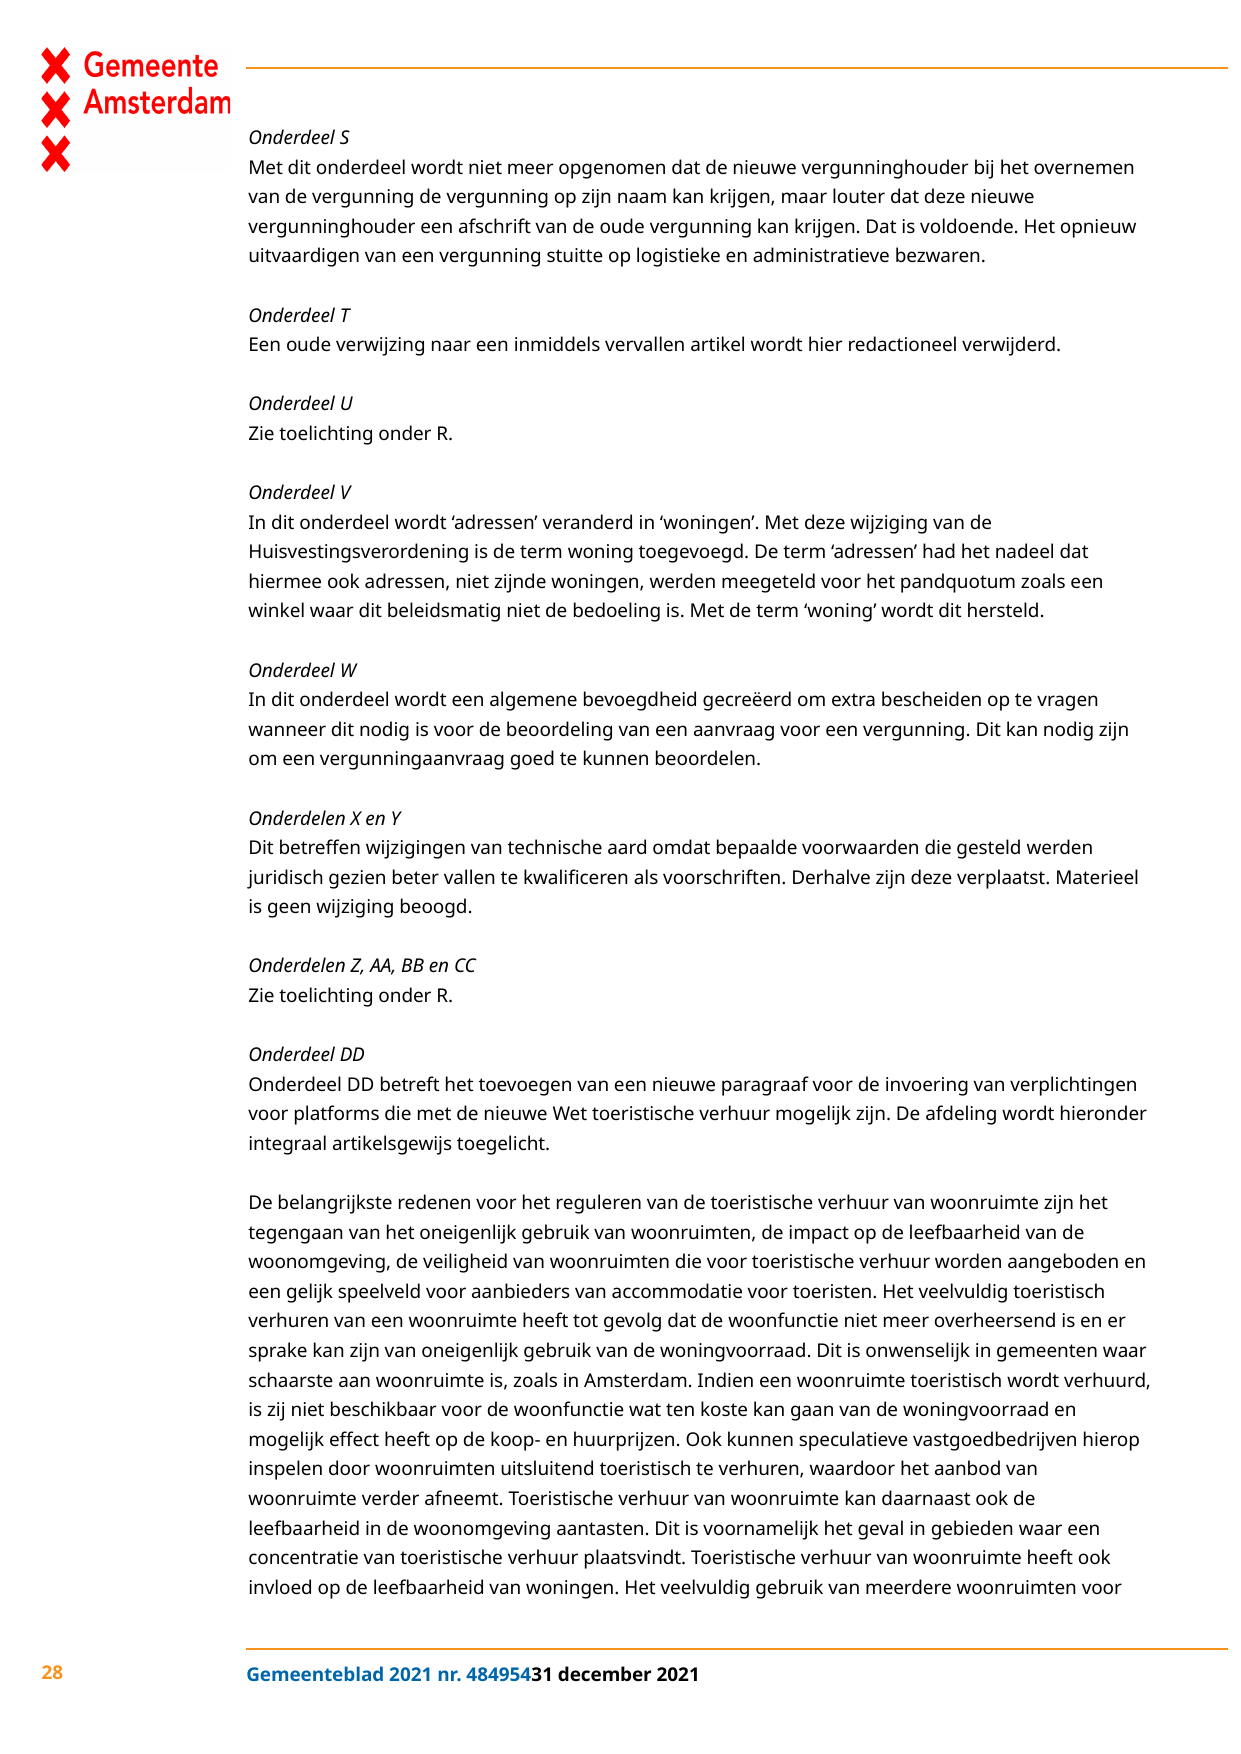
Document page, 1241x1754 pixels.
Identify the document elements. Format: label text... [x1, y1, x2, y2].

text Dit betreffen wijzigingen van technische aard omdat bepaalde voorwaarden die gesteld werden juridisch gezien beter vallen te kwalificeren als voorschriften. Derhalve zijn deze verplaatst. Materieel is geen wijziging beoogd. [248, 834, 1152, 919]
text Onderdelen X en Y [248, 805, 1152, 831]
text Onderdeel S [248, 124, 1152, 150]
text Onderdeel DD betreft het toevoegen van een nieuwe paragraaf voor de invoering van verplichtingen voor platforms die met de nieuwe Wet toeristische verhuur mogelijk zijn. De afdeling wordt hieronder integraal artikelsgewijs toegelicht. [248, 1071, 1152, 1156]
text Onderdeel V [248, 479, 1152, 505]
text In dit onderdeel wordt een algemene bevoegdheid gecreëerd om extra bescheiden op te vragen wanneer dit nodig is voor de beoordeling van een aanvraag voor een vergunning. Dit kan nodig zijn om een vergunningaanvraag goed te kunnen beoordelen. [248, 686, 1152, 771]
text Onderdelen Z, AA, BB en CC [248, 953, 1152, 978]
text Onderdeel T [248, 302, 1152, 328]
text Zie toelichting onder R. [248, 420, 1152, 446]
text Onderdeel W [248, 657, 1152, 683]
text Met dit onderdeel wordt niet meer opgenomen dat de nieuwe vergunninghouder bij het overnemen van de vergunning de vergunning op zijn naam kan krijgen, maar louter dat deze nieuwe vergunninghouder een afschrift van de oude vergunning kan krijgen. Dat is voldoende. Het opnieuw uitvaardigen van een vergunning stuitte op logistieke en administratieve bezwaren. [248, 154, 1152, 268]
text Een oude verwijzing naar een inmiddels vervallen artikel wordt hier redactioneel verwijderd. [248, 331, 1152, 357]
text De belangrijkste redenen voor het reguleren van de toeristische verhuur van woonruimte zijn het tegengaan van het oneigenlijk gebruik van woonruimten, de impact op de leefbaarheid van de woonomgeving, de veiligheid van woonruimten die voor toeristische verhuur worden aangeboden en een gelijk speelveld voor aanbieders van accommodatie voor toeristen. Het veelvuldig toeristisch verhuren van een woonruimte heeft tot gevolg dat de woonfunctie niet meer overheersend is en er sprake kan zijn van oneigenlijk gebruik van de woningvoorraad. Dit is onwenselijk in gemeenten waar schaarste aan woonruimte is, zoals in Amsterdam. Indien een woonruimte toeristisch wordt verhuurd, is zij niet beschikbaar voor de woonfunctie wat ten koste kan gaan van de woningvoorraad en mogelijk effect heeft op de koop- en huurprijzen. Ook kunnen speculatieve vastgoedbedrijven hierop inspelen door woonruimten uitsluitend toeristisch te verhuren, waardoor het aanbod van woonruimte verder afneemt. Toeristische verhuur van woonruimte kan daarnaast ook de leefbaarheid in de woonomgeving aantasten. Dit is voornamelijk het geval in gebieden waar een concentratie van toeristische verhuur plaatsvindt. Toeristische verhuur van woonruimte heeft ook invloed op de leefbaarheid van woningen. Het veelvuldig gebruik van meerdere woonruimten voor [248, 1189, 1152, 1600]
text Onderdeel DD [248, 1041, 1152, 1067]
text Zie toelichting onder R. [248, 982, 1152, 1008]
text Onderdeel U [248, 391, 1152, 416]
text In dit onderdeel wordt ‘adressen’ veranderd in ‘woningen’. Met deze wijziging van de Huisvestingsverordening is de term woning toegevoegd. De term ‘adressen’ had het nadeel dat hiermee ook adressen, niet zijnde woningen, werden meegeteld voor het pandquotum zoals een winkel waar dit beleidsmatig niet de bedoeling is. Met de term ‘woning’ wordt dit hersteld. [248, 509, 1152, 623]
picture [41, 47, 231, 172]
